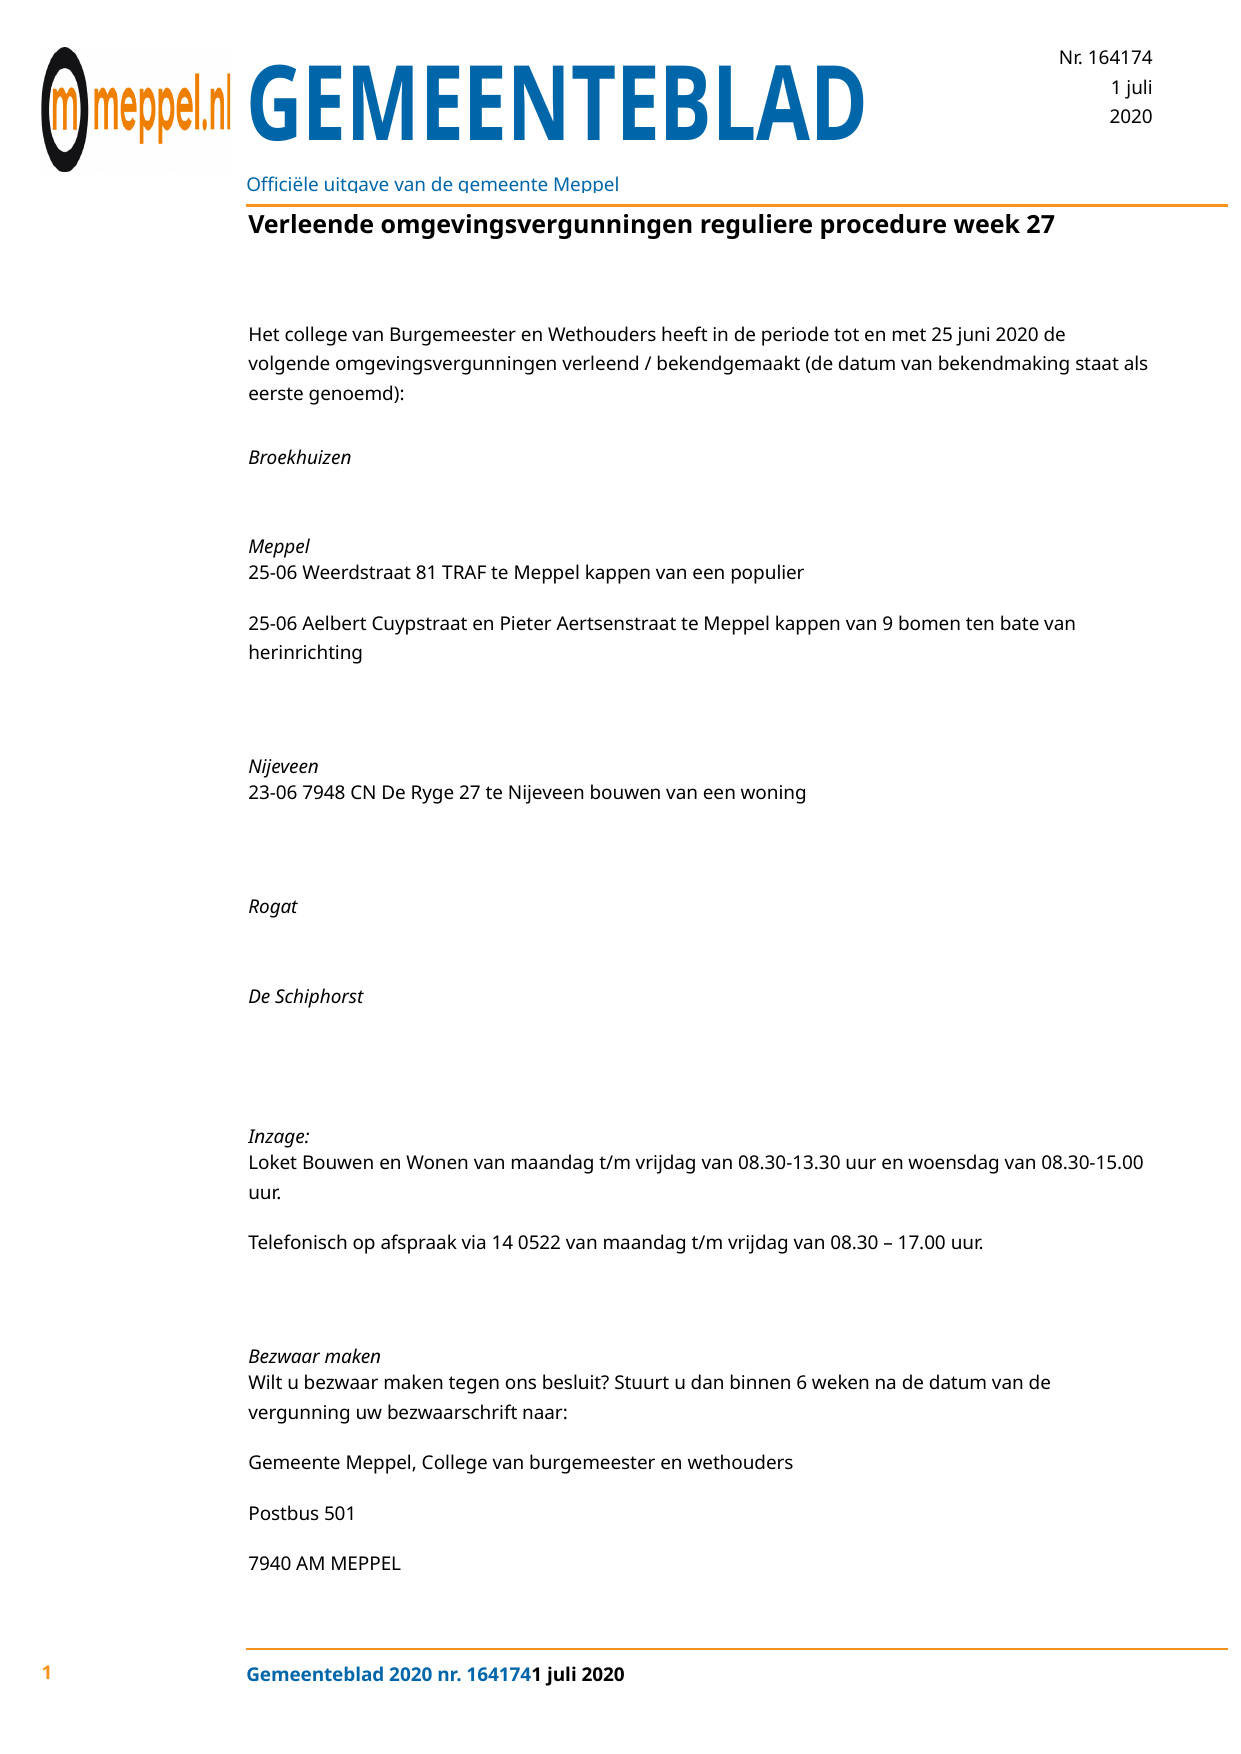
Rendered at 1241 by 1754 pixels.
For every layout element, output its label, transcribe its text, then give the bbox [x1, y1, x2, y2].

text Telefonisch op afspraak via 14 0522 van maandag t/m vrijdag van 08.30 – 17.00 uur. [248, 1229, 1152, 1255]
text Rogat [248, 894, 1152, 919]
picture [41, 47, 231, 172]
text De Schiphorst [248, 983, 1152, 1009]
text Verleende omgevingsvergunningen reguliere procedure week 27 [248, 207, 1152, 241]
text Broekhuizen [248, 444, 1152, 469]
text 7940 AM MEPPEL [248, 1550, 1152, 1576]
text Meppel [248, 533, 1152, 559]
text Gemeente Meppel, College van burgemeester en wethouders [248, 1449, 1152, 1475]
text 25-06 Aelbert Cuypstraat en Pieter Aertsenstraat te Meppel kappen van 9 bomen ten bate van herinrichting [248, 610, 1152, 665]
text Postbus 501 [248, 1500, 1152, 1526]
text Het college van Burgemeester en Wethouders heeft in de periode tot en met 25 juni 2020 de volgende omgevingsvergunningen verleend / bekendgemaakt (de datum van bekendmaking staat als eerste genoemd): [248, 321, 1152, 406]
text Loket Bouwen en Wonen van maandag t/m vrijdag van 08.30-13.30 uur en woensdag van 08.30-15.00 uur. [248, 1149, 1152, 1204]
text Nijeveen [248, 754, 1152, 779]
text Wilt u bezwaar maken tegen ons besluit? Stuurt u dan binnen 6 weken na de datum van de vergunning uw bezwaarschrift naar: [248, 1369, 1152, 1425]
text Bezwaar maken [248, 1344, 1152, 1369]
text Inzage: [248, 1123, 1152, 1149]
text 25-06 Weerdstraat 81 TRAF te Meppel kappen van een populier [248, 559, 1152, 585]
text 23-06 7948 CN De Ryge 27 te Nijeveen bouwen van een woning [248, 779, 1152, 805]
